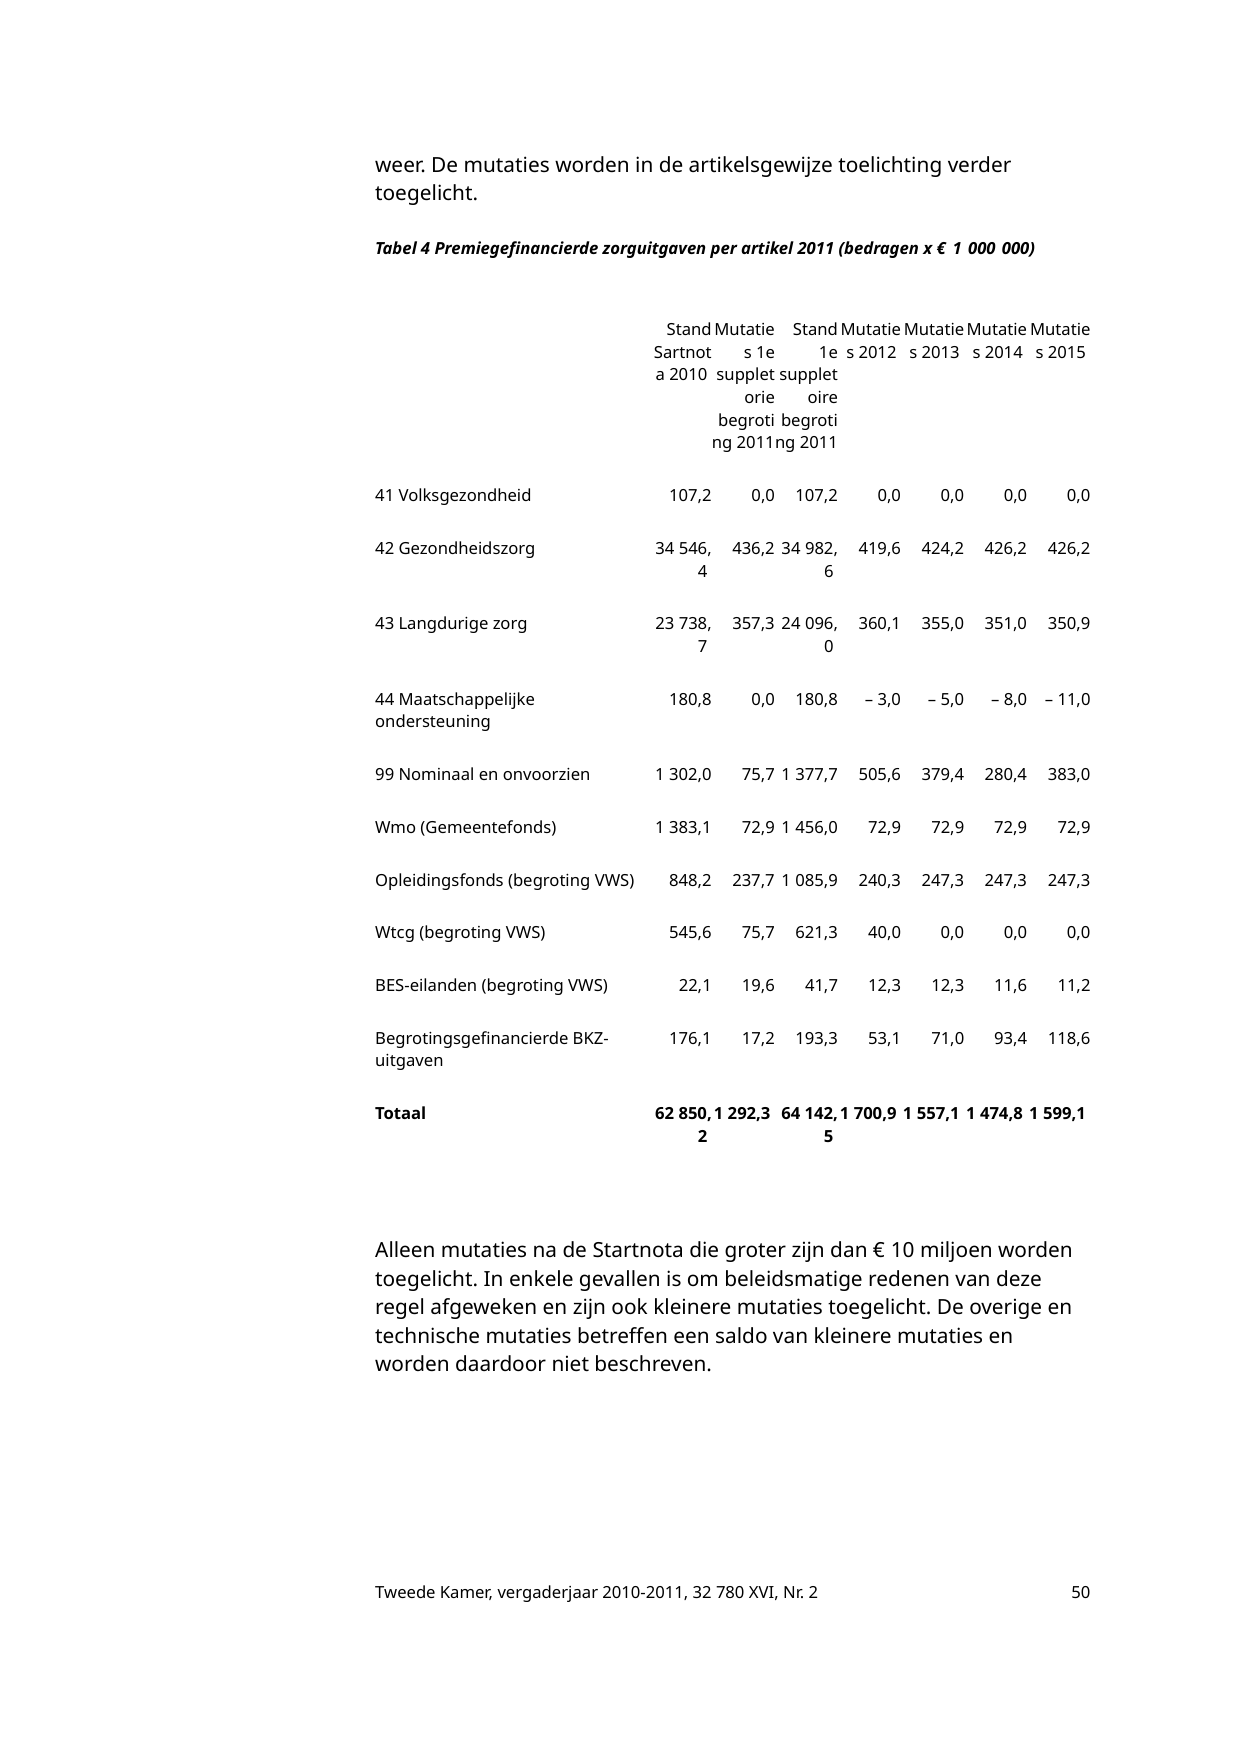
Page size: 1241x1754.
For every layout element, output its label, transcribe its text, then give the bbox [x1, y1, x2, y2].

table_header Stand Sartnota 2010 [648, 318, 711, 484]
table_cell – 5,0 [901, 687, 964, 763]
table_cell 0,0 [711, 687, 774, 763]
table_cell 426,2 [964, 536, 1027, 612]
table_cell 0,0 [711, 484, 774, 536]
table_cell 0,0 [1027, 921, 1090, 973]
table_cell 42 Gezondheidszorg [375, 536, 648, 612]
table_header Mutaties 2013 [901, 318, 964, 484]
table_cell 12,3 [838, 974, 901, 1026]
table_cell 621,3 [775, 921, 838, 973]
table_cell 180,8 [648, 687, 711, 763]
table_cell Wmo (Gemeentefonds) [375, 815, 648, 868]
table_cell 419,6 [838, 536, 901, 612]
table_cell 240,3 [838, 868, 901, 921]
table_cell 72,9 [1027, 815, 1090, 868]
table_cell 355,0 [901, 612, 964, 687]
table_header Mutaties 1e suppletorie begroting 2011 [711, 318, 774, 484]
table_cell 1 599,1 [1027, 1102, 1090, 1177]
text Alleen mutaties na de Startnota die groter zijn dan € 10 miljoen worden toegelicht. In enkele gevallen is om beleidsmatige redenen van deze regel afgeweken en zijn ook kleinere mutaties toegelicht. De overige en technische mutaties betreffen een saldo van kleinere mutaties en worden daardoor niet beschreven. [375, 1236, 1090, 1378]
table_cell – 11,0 [1027, 687, 1090, 763]
table_cell 426,2 [1027, 536, 1090, 612]
table_cell 0,0 [838, 484, 901, 536]
table_cell 1 456,0 [775, 815, 838, 868]
table_cell 22,1 [648, 974, 711, 1026]
table_cell 505,6 [838, 763, 901, 815]
table_cell 118,6 [1027, 1026, 1090, 1102]
table_cell 1 292,3 [711, 1102, 774, 1177]
table_header Stand 1e suppletoire begroting 2011 [775, 318, 838, 484]
table_cell 545,6 [648, 921, 711, 973]
table_cell 1 085,9 [775, 868, 838, 921]
table_cell 379,4 [901, 763, 964, 815]
table_cell 72,9 [711, 815, 774, 868]
table_cell 107,2 [775, 484, 838, 536]
table_cell 19,6 [711, 974, 774, 1026]
table_cell 72,9 [901, 815, 964, 868]
table_cell 93,4 [964, 1026, 1027, 1102]
table_cell 1 302,0 [648, 763, 711, 815]
table_cell 1 700,9 [838, 1102, 901, 1177]
table_cell Opleidingsfonds (begroting VWS) [375, 868, 648, 921]
table_cell 34 982,6 [775, 536, 838, 612]
table_header Mutaties 2015 [1027, 318, 1090, 484]
table_cell 1 557,1 [901, 1102, 964, 1177]
table_cell 71,0 [901, 1026, 964, 1102]
table_header Mutaties 2014 [964, 318, 1027, 484]
table_cell 0,0 [964, 484, 1027, 536]
table_cell 41,7 [775, 974, 838, 1026]
table_cell 62 850,2 [648, 1102, 711, 1177]
table_cell 176,1 [648, 1026, 711, 1102]
table_cell 1 383,1 [648, 815, 711, 868]
table_cell 1 377,7 [775, 763, 838, 815]
table_cell 360,1 [838, 612, 901, 687]
table_cell 383,0 [1027, 763, 1090, 815]
table_cell 43 Langdurige zorg [375, 612, 648, 687]
table_cell BES-eilanden (begroting VWS) [375, 974, 648, 1026]
table_cell 41 Volksgezondheid [375, 484, 648, 536]
table_cell 107,2 [648, 484, 711, 536]
table_cell 193,3 [775, 1026, 838, 1102]
table_cell 247,3 [964, 868, 1027, 921]
table_header [375, 318, 648, 484]
table_cell 0,0 [964, 921, 1027, 973]
table_cell 23 738,7 [648, 612, 711, 687]
table_cell 34 546,4 [648, 536, 711, 612]
table_cell 350,9 [1027, 612, 1090, 687]
table_cell 0,0 [1027, 484, 1090, 536]
table_cell 64 142,5 [775, 1102, 838, 1177]
table_cell 17,2 [711, 1026, 774, 1102]
table_cell 75,7 [711, 763, 774, 815]
table_cell 351,0 [964, 612, 1027, 687]
table_cell 75,7 [711, 921, 774, 973]
table_cell 424,2 [901, 536, 964, 612]
table_cell 11,6 [964, 974, 1027, 1026]
table_cell 237,7 [711, 868, 774, 921]
table_cell 44 Maatschappelijke ondersteuning [375, 687, 648, 763]
table_cell 24 096,0 [775, 612, 838, 687]
table_cell 72,9 [964, 815, 1027, 868]
table_cell Totaal [375, 1102, 648, 1177]
table_cell 0,0 [901, 484, 964, 536]
table_cell 280,4 [964, 763, 1027, 815]
table_cell 12,3 [901, 974, 964, 1026]
table_cell 11,2 [1027, 974, 1090, 1026]
table_cell 72,9 [838, 815, 901, 868]
text Tabel 4 Premiegefinancierde zorguitgaven per artikel 2011 (bedragen x € 1 000 000) [375, 237, 1090, 259]
text weer. De mutaties worden in de artikelsgewijze toelichting verder toegelicht. [375, 150, 1090, 207]
table_cell 436,2 [711, 536, 774, 612]
table_cell 99 Nominaal en onvoorzien [375, 763, 648, 815]
table_cell 848,2 [648, 868, 711, 921]
table_cell 247,3 [1027, 868, 1090, 921]
table_cell 1 474,8 [964, 1102, 1027, 1177]
table_cell 247,3 [901, 868, 964, 921]
table_cell 53,1 [838, 1026, 901, 1102]
table_cell – 8,0 [964, 687, 1027, 763]
table_cell 0,0 [901, 921, 964, 973]
table_cell 40,0 [838, 921, 901, 973]
table_cell Wtcg (begroting VWS) [375, 921, 648, 973]
table_cell – 3,0 [838, 687, 901, 763]
table_cell 357,3 [711, 612, 774, 687]
table_header Mutaties 2012 [838, 318, 901, 484]
table_cell 180,8 [775, 687, 838, 763]
table_cell Begrotingsgefinancierde BKZ-uitgaven [375, 1026, 648, 1102]
